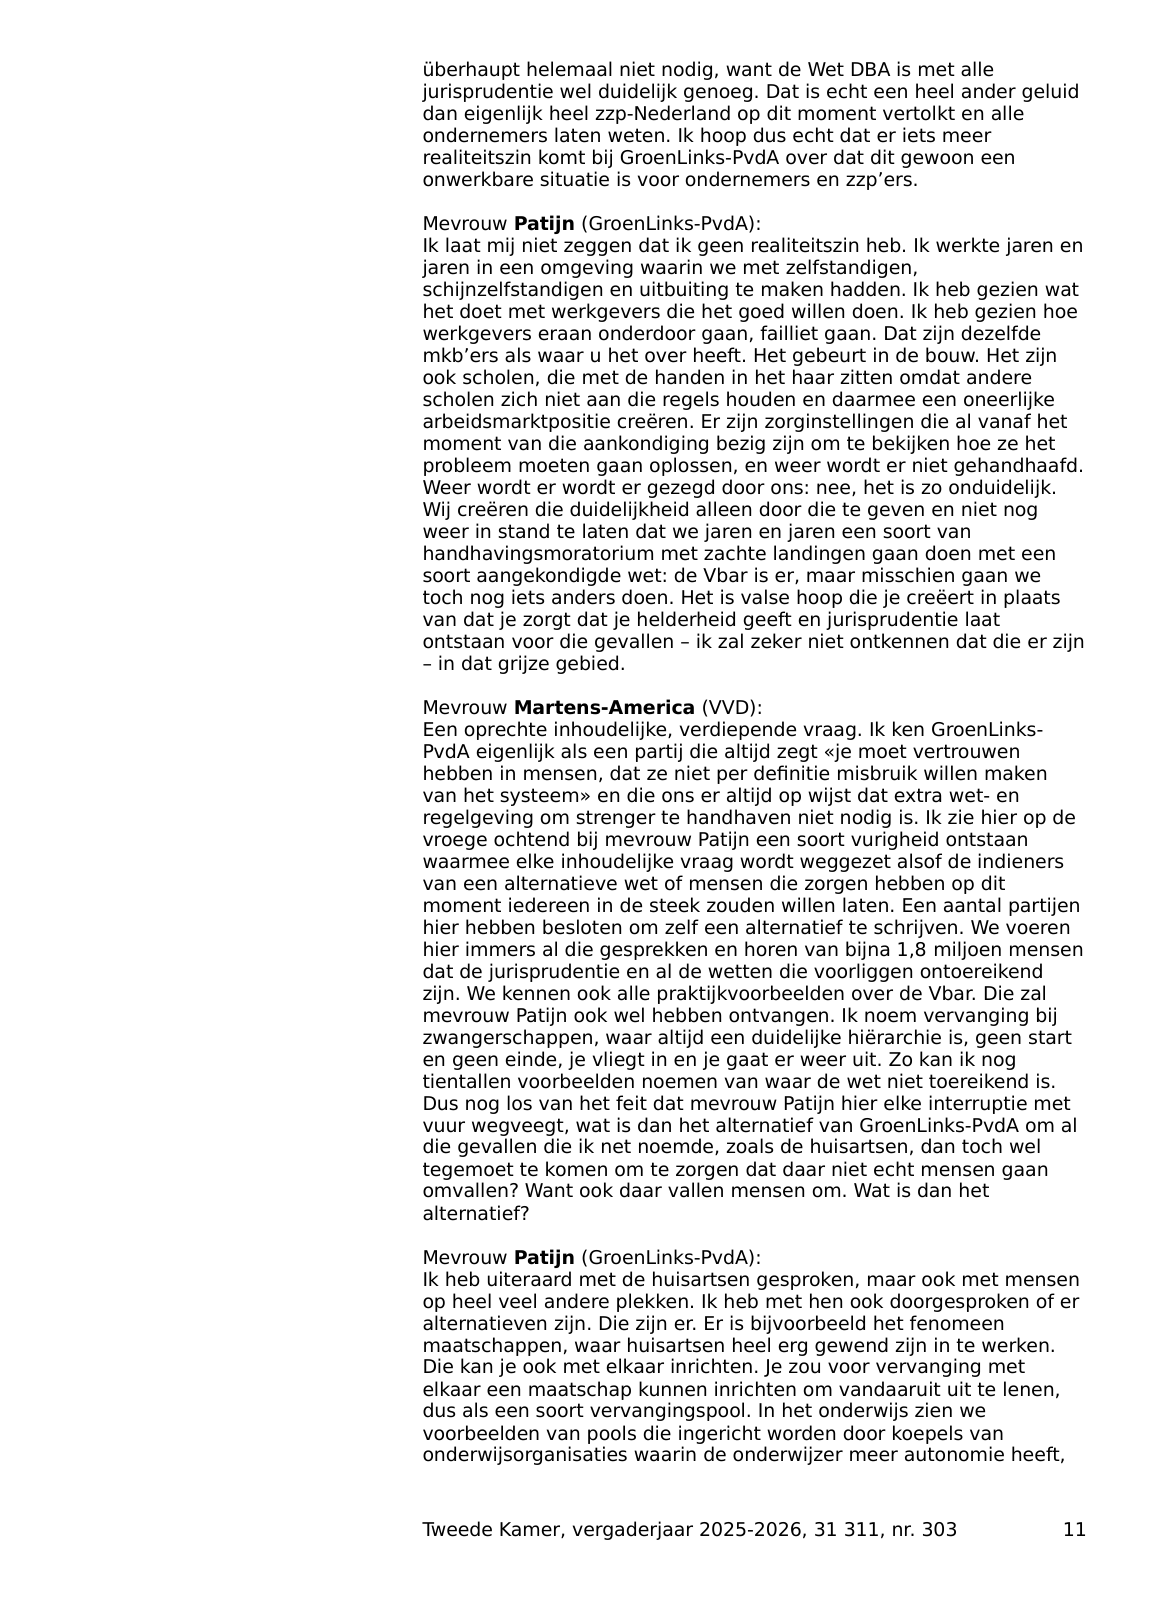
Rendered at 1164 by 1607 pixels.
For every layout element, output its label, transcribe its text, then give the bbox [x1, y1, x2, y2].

text Mevrouw Patijn (GroenLinks-PvdA): [422, 213, 1087, 235]
text Ik laat mij niet zeggen dat ik geen realiteitszin heb. Ik werkte jaren en jaren in een omgeving waarin we met zelfstandigen, schijnzelfstandigen en uitbuiting te maken hadden. Ik heb gezien wat het doet met werkgevers die het goed willen doen. Ik heb gezien hoe werkgevers eraan onderdoor gaan, failliet gaan. Dat zijn dezelfde mkb’ers als waar u het over heeft. Het gebeurt in de bouw. Het zijn ook scholen, die met de handen in het haar zitten omdat andere scholen zich niet aan die regels houden en daarmee een oneerlijke arbeidsmarktpositie creëren. Er zijn zorginstellingen die al vanaf het moment van die aankondiging bezig zijn om te bekijken hoe ze het probleem moeten gaan oplossen, en weer wordt er niet gehandhaafd. Weer wordt er wordt er gezegd door ons: nee, het is zo onduidelijk. Wij creëren die duidelijkheid alleen door die te geven en niet nog weer in stand te laten dat we jaren en jaren een soort van handhavingsmoratorium met zachte landingen gaan doen met een soort aangekondigde wet: de Vbar is er, maar misschien gaan we toch nog iets anders doen. Het is valse hoop die je creëert in plaats van dat je zorgt dat je helderheid geeft en jurisprudentie laat ontstaan voor die gevallen – ik zal zeker niet ontkennen dat die er zijn – in dat grijze gebied. [422, 235, 1087, 675]
text Mevrouw Patijn (GroenLinks-PvdA): [422, 1247, 1087, 1268]
text überhaupt helemaal niet nodig, want de Wet DBA is met alle jurisprudentie wel duidelijk genoeg. Dat is echt een heel ander geluid dan eigenlijk heel zzp-Nederland op dit moment vertolkt en alle ondernemers laten weten. Ik hoop dus echt dat er iets meer realiteitszin komt bij GroenLinks-PvdA over dat dit gewoon een onwerkbare situatie is voor ondernemers en zzp’ers. [422, 59, 1087, 191]
text Mevrouw Martens-America (VVD): [422, 697, 1087, 719]
text Een oprechte inhoudelijke, verdiepende vraag. Ik ken GroenLinks-PvdA eigenlijk als een partij die altijd zegt «je moet vertrouwen hebben in mensen, dat ze niet per definitie misbruik willen maken van het systeem» en die ons er altijd op wijst dat extra wet- en regelgeving om strenger te handhaven niet nodig is. Ik zie hier op de vroege ochtend bij mevrouw Patijn een soort vurigheid ontstaan waarmee elke inhoudelijke vraag wordt weggezet alsof de indieners van een alternatieve wet of mensen die zorgen hebben op dit moment iedereen in de steek zouden willen laten. Een aantal partijen hier hebben besloten om zelf een alternatief te schrijven. We voeren hier immers al die gesprekken en horen van bijna 1,8 miljoen mensen dat de jurisprudentie en al de wetten die voorliggen ontoereikend zijn. We kennen ook alle praktijkvoorbeelden over de Vbar. Die zal mevrouw Patijn ook wel hebben ontvangen. Ik noem vervanging bij zwangerschappen, waar altijd een duidelijke hiërarchie is, geen start en geen einde, je vliegt in en je gaat er weer uit. Zo kan ik nog tientallen voorbeelden noemen van waar de wet niet toereikend is. Dus nog los van het feit dat mevrouw Patijn hier elke interruptie met vuur wegveegt, wat is dan het alternatief van GroenLinks-PvdA om al die gevallen die ik net noemde, zoals de huisartsen, dan toch wel tegemoet te komen om te zorgen dat daar niet echt mensen gaan omvallen? Want ook daar vallen mensen om. Wat is dan het alternatief? [422, 719, 1087, 1224]
text Ik heb uiteraard met de huisartsen gesproken, maar ook met mensen op heel veel andere plekken. Ik heb met hen ook doorgesproken of er alternatieven zijn. Die zijn er. Er is bijvoorbeeld het fenomeen maatschappen, waar huisartsen heel erg gewend zijn in te werken. Die kan je ook met elkaar inrichten. Je zou voor vervanging met elkaar een maatschap kunnen inrichten om vandaaruit uit te lenen, dus als een soort vervangingspool. In het onderwijs zien we voorbeelden van pools die ingericht worden door koepels van onderwijsorganisaties waarin de onderwijzer meer autonomie heeft, [422, 1268, 1087, 1466]
